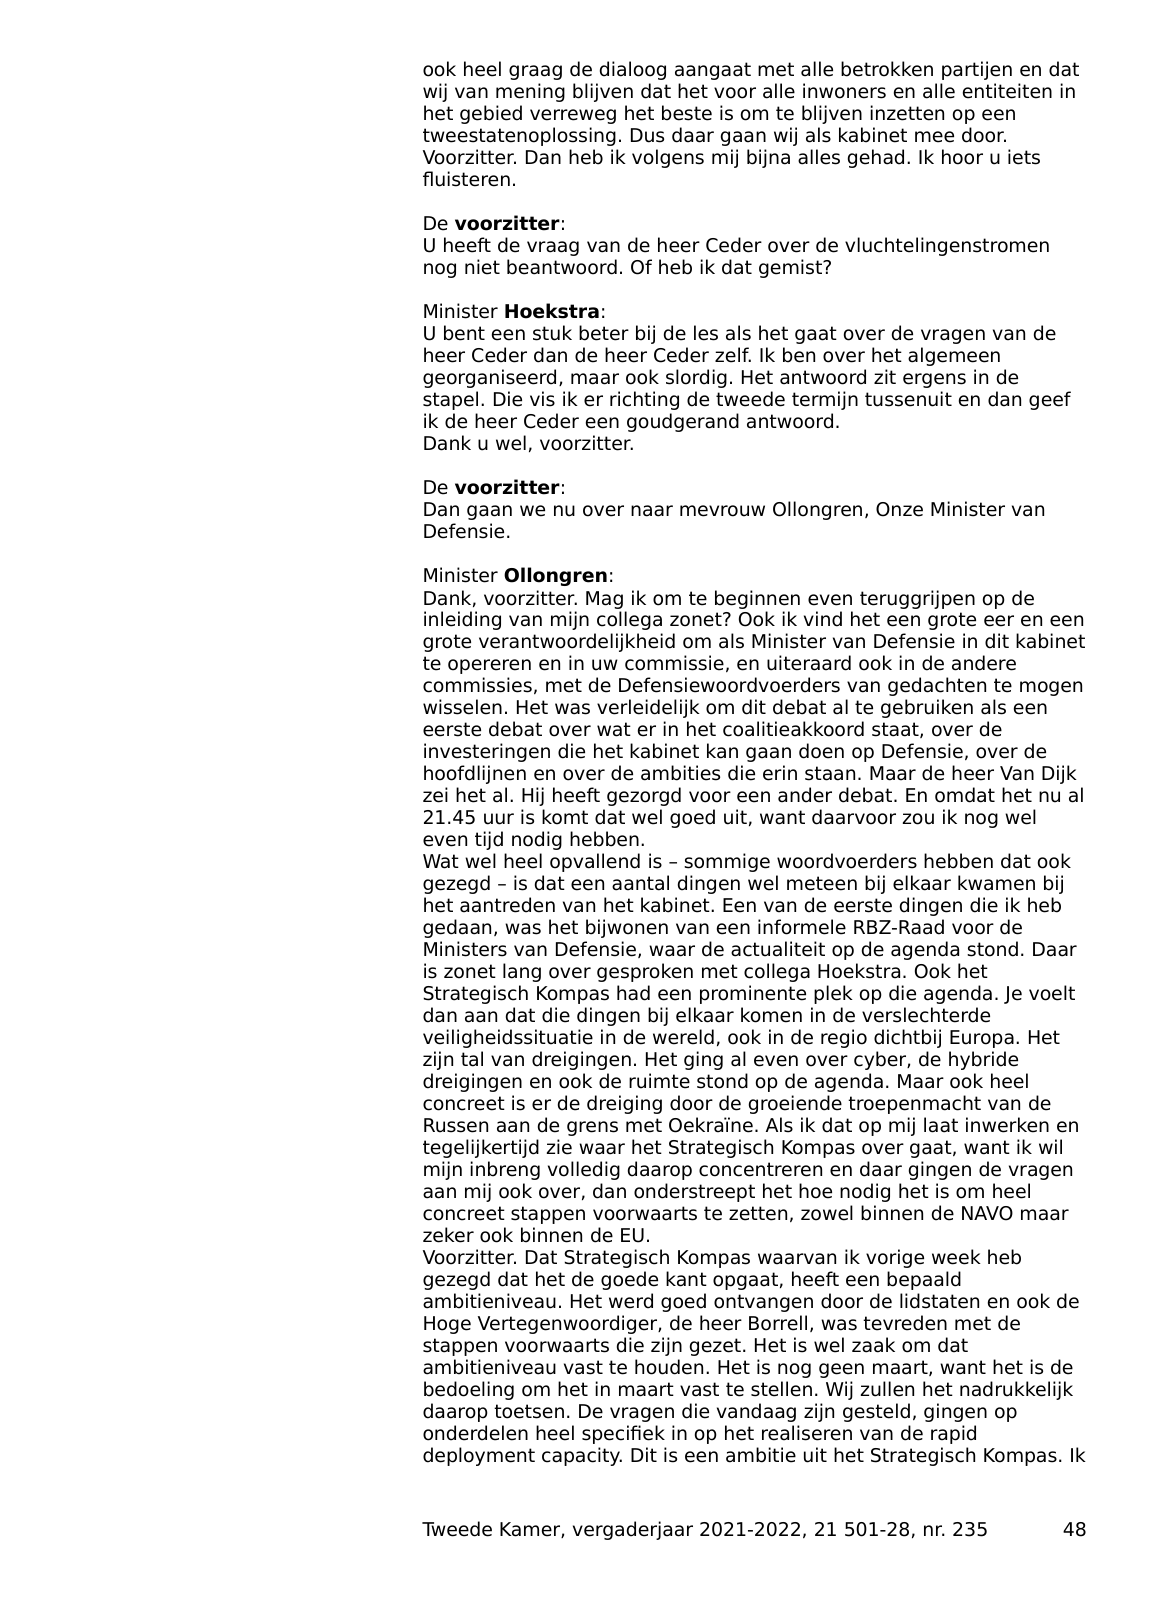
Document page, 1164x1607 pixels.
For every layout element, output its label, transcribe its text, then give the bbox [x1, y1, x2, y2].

text Dan gaan we nu over naar mevrouw Ollongren, Onze Minister van Defensie. [422, 499, 1087, 543]
text De voorzitter: [422, 477, 1087, 499]
text U heeft de vraag van de heer Ceder over de vluchtelingenstromen nog niet beantwoord. Of heb ik dat gemist? [422, 235, 1087, 279]
text Wat wel heel opvallend is – sommige woordvoerders hebben dat ook gezegd – is dat een aantal dingen wel meteen bij elkaar kwamen bij het aantreden van het kabinet. Een van de eerste dingen die ik heb gedaan, was het bijwonen van een informele RBZ-Raad voor de Ministers van Defensie, waar de actualiteit op de agenda stond. Daar is zonet lang over gesproken met collega Hoekstra. Ook het Strategisch Kompas had een prominente plek op die agenda. Je voelt dan aan dat die dingen bij elkaar komen in de verslechterde veiligheidssituatie in de wereld, ook in de regio dichtbij Europa. Het zijn tal van dreigingen. Het ging al even over cyber, de hybride dreigingen en ook de ruimte stond op de agenda. Maar ook heel concreet is er de dreiging door de groeiende troepenmacht van de Russen aan de grens met Oekraïne. Als ik dat op mij laat inwerken en tegelijkertijd zie waar het Strategisch Kompas over gaat, want ik wil mijn inbreng volledig daarop concentreren en daar gingen de vragen aan mij ook over, dan onderstreept het hoe nodig het is om heel concreet stappen voorwaarts te zetten, zowel binnen de NAVO maar zeker ook binnen de EU. [422, 851, 1087, 1247]
text Minister Ollongren: [422, 565, 1087, 587]
text Voorzitter. Dan heb ik volgens mij bijna alles gehad. Ik hoor u iets fluisteren. [422, 147, 1087, 191]
text ook heel graag de dialoog aangaat met alle betrokken partijen en dat wij van mening blijven dat het voor alle inwoners en alle entiteiten in het gebied verreweg het beste is om te blijven inzetten op een tweestatenoplossing. Dus daar gaan wij als kabinet mee door. [422, 59, 1087, 147]
text Minister Hoekstra: [422, 301, 1087, 323]
text Dank u wel, voorzitter. [422, 433, 1087, 455]
text U bent een stuk beter bij de les als het gaat over de vragen van de heer Ceder dan de heer Ceder zelf. Ik ben over het algemeen georganiseerd, maar ook slordig. Het antwoord zit ergens in de stapel. Die vis ik er richting de tweede termijn tussenuit en dan geef ik de heer Ceder een goudgerand antwoord. [422, 323, 1087, 433]
text Voorzitter. Dat Strategisch Kompas waarvan ik vorige week heb gezegd dat het de goede kant opgaat, heeft een bepaald ambitieniveau. Het werd goed ontvangen door de lidstaten en ook de Hoge Vertegenwoordiger, de heer Borrell, was tevreden met de stappen voorwaarts die zijn gezet. Het is wel zaak om dat ambitieniveau vast te houden. Het is nog geen maart, want het is de bedoeling om het in maart vast te stellen. Wij zullen het nadrukkelijk daarop toetsen. De vragen die vandaag zijn gesteld, gingen op onderdelen heel specifiek in op het realiseren van de rapid deployment capacity. Dit is een ambitie uit het Strategisch Kompas. Ik [422, 1247, 1087, 1467]
text Dank, voorzitter. Mag ik om te beginnen even teruggrijpen op de inleiding van mijn collega zonet? Ook ik vind het een grote eer en een grote verantwoordelijkheid om als Minister van Defensie in dit kabinet te opereren en in uw commissie, en uiteraard ook in de andere commissies, met de Defensiewoordvoerders van gedachten te mogen wisselen. Het was verleidelijk om dit debat al te gebruiken als een eerste debat over wat er in het coalitieakkoord staat, over de investeringen die het kabinet kan gaan doen op Defensie, over de hoofdlijnen en over de ambities die erin staan. Maar de heer Van Dijk zei het al. Hij heeft gezorgd voor een ander debat. En omdat het nu al 21.45 uur is komt dat wel goed uit, want daarvoor zou ik nog wel even tijd nodig hebben. [422, 587, 1087, 851]
text De voorzitter: [422, 213, 1087, 235]
